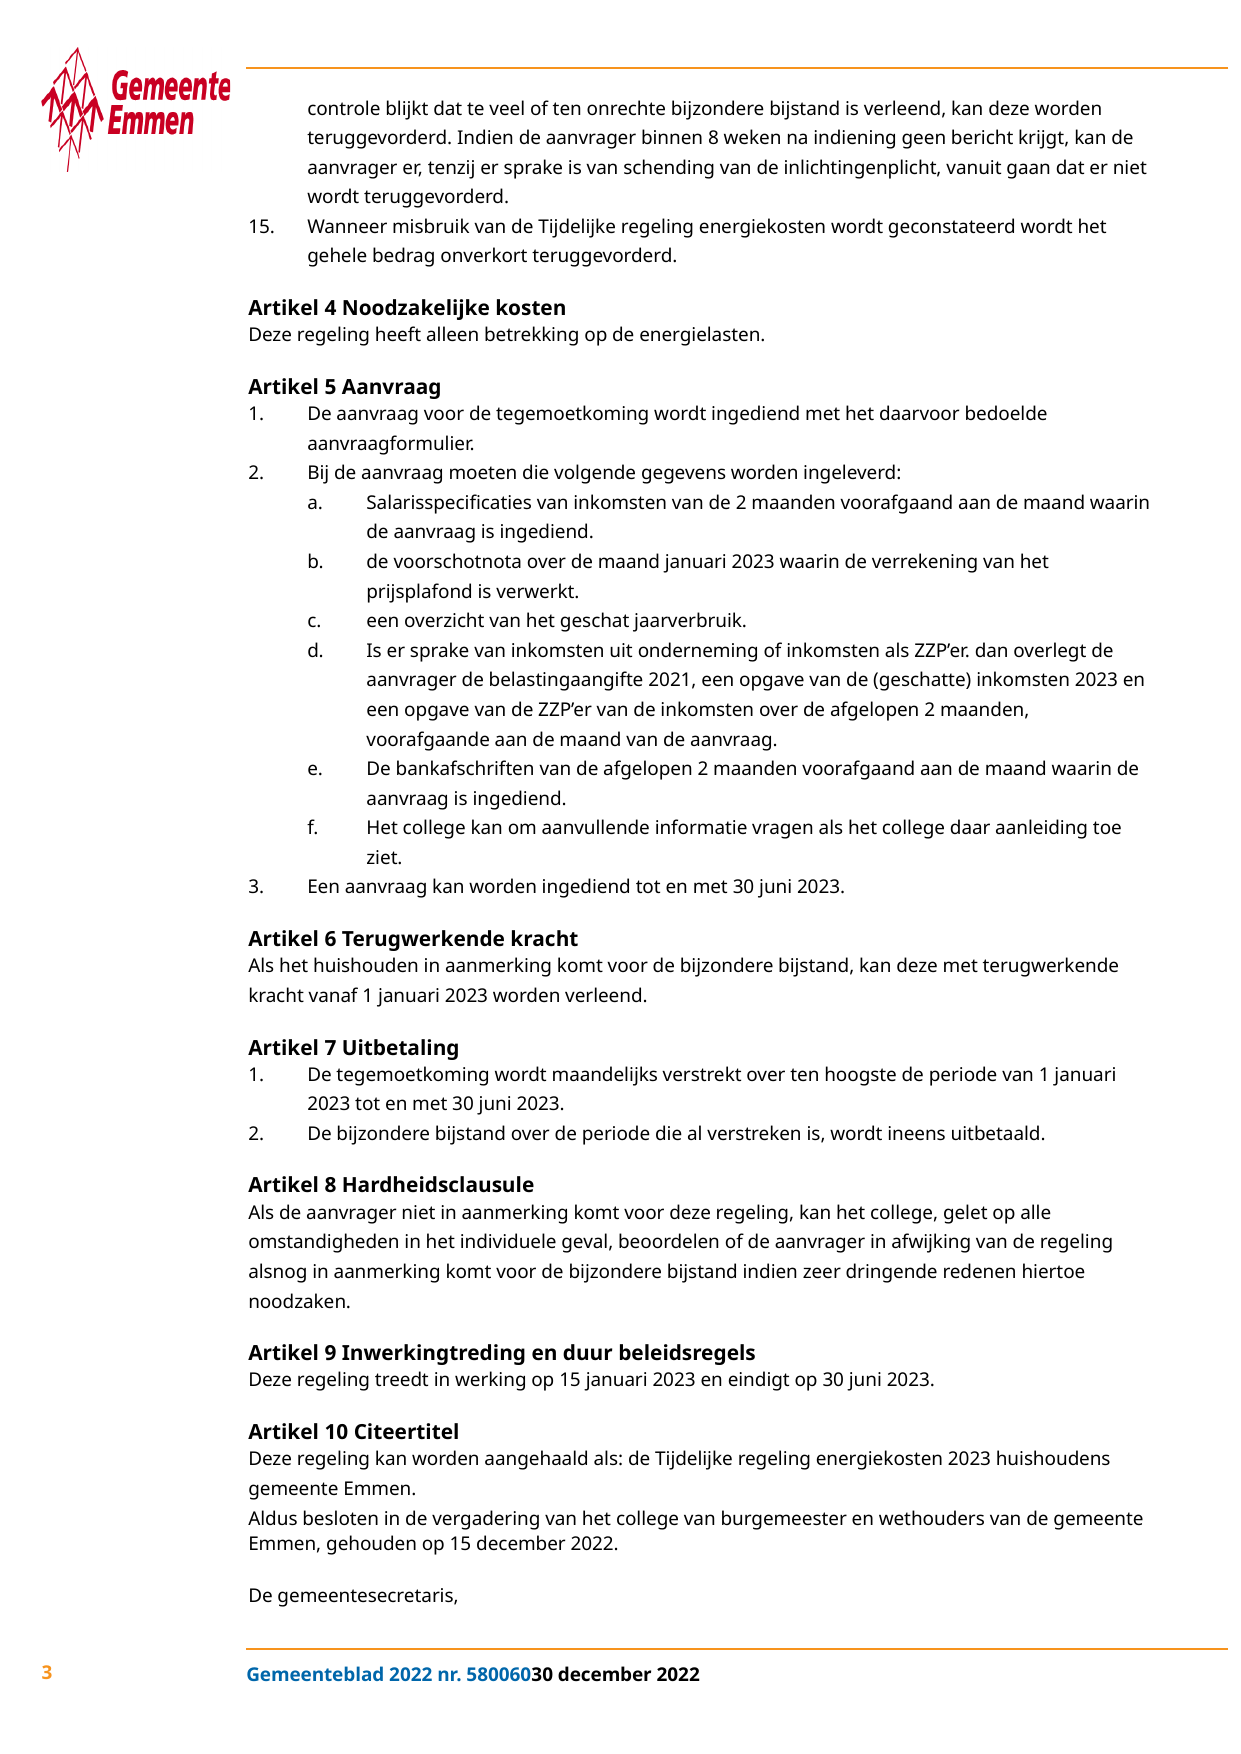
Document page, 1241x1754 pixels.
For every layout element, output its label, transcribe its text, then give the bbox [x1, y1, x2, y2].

list De bankafschriften van de afgelopen 2 maanden voorafgaand aan de maand waarin de aanvraag is ingediend. [307, 755, 1152, 811]
text Als het huishouden in aanmerking komt voor de bijzondere bijstand, kan deze met terugwerkende kracht vanaf 1 januari 2023 worden verleend. [248, 953, 1152, 1008]
list Een aanvraag kan worden ingediend tot en met 30 juni 2023. [248, 874, 1152, 899]
text Artikel 10 Citeertitel [248, 1417, 1152, 1446]
list Salarisspecificaties van inkomsten van de 2 maanden voorafgaand aan de maand waarin de aanvraag is ingediend. [307, 489, 1152, 544]
list Is er sprake van inkomsten uit onderneming of inkomsten als ZZP’er. dan overlegt de aanvrager de belastingaangifte 2021, een opgave van de (geschatte) inkomsten 2023 en een opgave van de ZZP’er van de inkomsten over de afgelopen 2 maanden, voorafgaande aan de maand van de aanvraag. [307, 637, 1152, 752]
list een overzicht van het geschat jaarverbruik. [307, 607, 1152, 633]
text Artikel 7 Uitbetaling [248, 1033, 1152, 1061]
text Artikel 6 Terugwerkende kracht [248, 924, 1152, 953]
list Bij de aanvraag moeten die volgende gegevens worden ingeleverd: [248, 459, 1152, 485]
text Aldus besloten in de vergadering van het college van burgemeester en wethouders van de gemeente Emmen, gehouden op 15 december 2022. [248, 1505, 1152, 1556]
text Artikel 9 Inwerkingtreding en duur beleidsregels [248, 1338, 1152, 1367]
text Deze regeling heeft alleen betrekking op de energielasten. [248, 322, 1152, 347]
list De bijzondere bijstand over de periode die al verstreken is, wordt ineens uitbetaald. [248, 1120, 1152, 1146]
text Deze regeling kan worden aangehaald als: de Tijdelijke regeling energiekosten 2023 huishoudens gemeente Emmen. [248, 1446, 1152, 1501]
text Als de aanvrager niet in aanmerking komt voor deze regeling, kan het college, gelet op alle omstandigheden in het individuele geval, beoordelen of de aanvrager in afwijking van de regeling alsnog in aanmerking komt voor de bijzondere bijstand indien zeer dringende redenen hiertoe noodzaken. [248, 1199, 1152, 1313]
text Artikel 4 Noodzakelijke kosten [248, 293, 1152, 322]
list de voorschotnota over de maand januari 2023 waarin de verrekening van het prijsplafond is verwerkt. [307, 548, 1152, 604]
list controle blijkt dat te veel of ten onrechte bijzondere bijstand is verleend, kan deze worden teruggevorderd. Indien de aanvrager binnen 8 weken na indiening geen bericht krijgt, kan de aanvrager er, tenzij er sprake is van schending van de inlichtingenplicht, vanuit gaan dat er niet wordt teruggevorderd. [248, 95, 1152, 209]
list De tegemoetkoming wordt maandelijks verstrekt over ten hoogste de periode van 1 januari 2023 tot en met 30 juni 2023. [248, 1061, 1152, 1116]
list Het college kan om aanvullende informatie vragen als het college daar aanleiding toe ziet. [307, 814, 1152, 870]
text Artikel 5 Aanvraag [248, 372, 1152, 400]
picture [41, 47, 231, 172]
text Deze regeling treedt in werking op 15 januari 2023 en eindigt op 30 juni 2023. [248, 1367, 1152, 1392]
text De gemeentesecretaris, [248, 1582, 1152, 1608]
text Artikel 8 Hardheidsclausule [248, 1171, 1152, 1199]
list De aanvraag voor de tegemoetkoming wordt ingediend met het daarvoor bedoelde aanvraagformulier. [248, 400, 1152, 456]
list Wanneer misbruik van de Tijdelijke regeling energiekosten wordt geconstateerd wordt het gehele bedrag onverkort teruggevorderd. [248, 213, 1152, 268]
